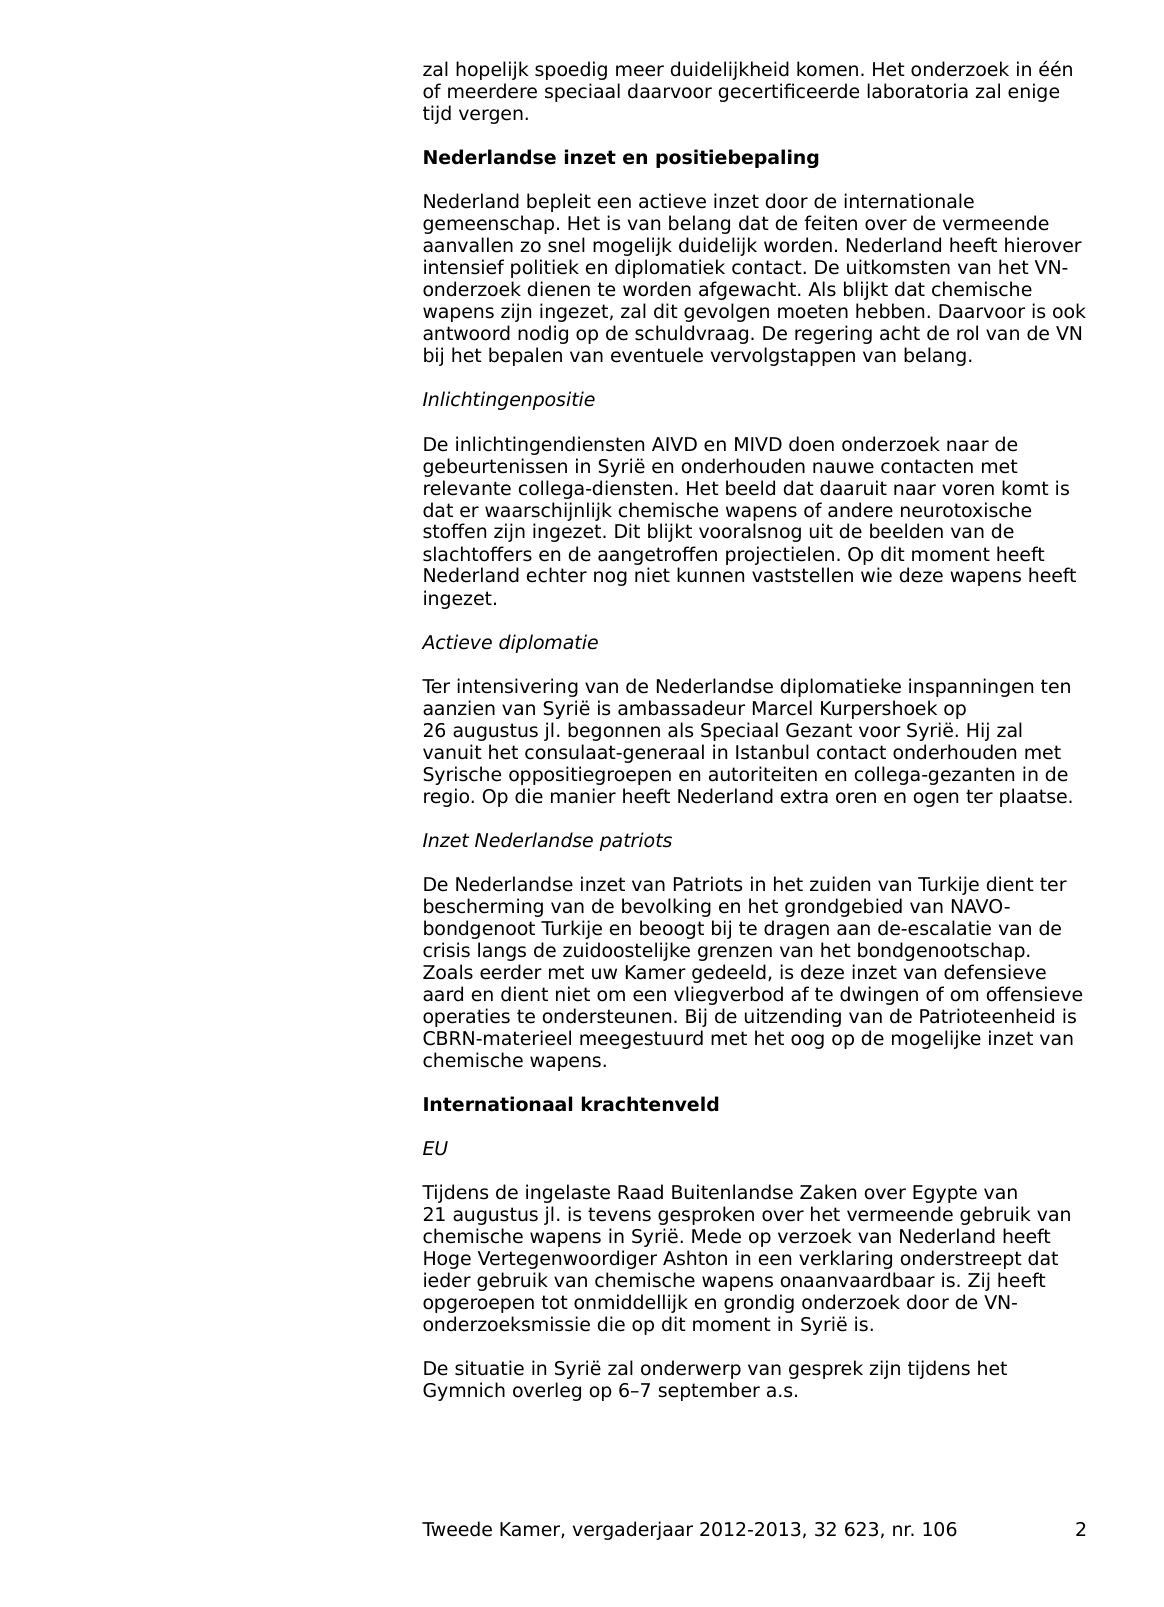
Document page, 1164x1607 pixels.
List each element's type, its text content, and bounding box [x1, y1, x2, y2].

text Tijdens de ingelaste Raad Buitenlandse Zaken over Egypte van 21 augustus jl. is tevens gesproken over het vermeende gebruik van chemische wapens in Syrië. Mede op verzoek van Nederland heeft Hoge Vertegenwoordiger Ashton in een verklaring onderstreept dat ieder gebruik van chemische wapens onaanvaardbaar is. Zij heeft opgeroepen tot onmiddellijk en grondig onderzoek door de VN-onderzoeksmissie die op dit moment in Syrië is. [422, 1182, 1087, 1336]
text De situatie in Syrië zal onderwerp van gesprek zijn tijdens het Gymnich overleg op 6–7 september a.s. [422, 1358, 1087, 1402]
subtitle EU [422, 1138, 1087, 1160]
subtitle Actieve diplomatie [422, 632, 1087, 653]
text zal hopelijk spoedig meer duidelijkheid komen. Het onderzoek in één of meerdere speciaal daarvoor gecertificeerde laboratoria zal enige tijd vergen. [422, 59, 1087, 125]
subtitle Inzet Nederlandse patriots [422, 830, 1087, 852]
text Nederland bepleit een actieve inzet door de internationale gemeenschap. Het is van belang dat de feiten over de vermeende aanvallen zo snel mogelijk duidelijk worden. Nederland heeft hierover intensief politiek en diplomatiek contact. De uitkomsten van het VN-onderzoek dienen te worden afgewacht. Als blijkt dat chemische wapens zijn ingezet, zal dit gevolgen moeten hebben. Daarvoor is ook antwoord nodig op de schuldvraag. De regering acht de rol van de VN bij het bepalen van eventuele vervolgstappen van belang. [422, 191, 1087, 367]
text De inlichtingendiensten AIVD en MIVD doen onderzoek naar de gebeurtenissen in Syrië en onderhouden nauwe contacten met relevante collega-diensten. Het beeld dat daaruit naar voren komt is dat er waarschijnlijk chemische wapens of andere neurotoxische stoffen zijn ingezet. Dit blijkt vooralsnog uit de beelden van de slachtoffers en de aangetroffen projectielen. Op dit moment heeft Nederland echter nog niet kunnen vaststellen wie deze wapens heeft ingezet. [422, 433, 1087, 609]
subtitle Internationaal krachtenveld [422, 1094, 1087, 1116]
subtitle Nederlandse inzet en positiebepaling [422, 147, 1087, 169]
text De Nederlandse inzet van Patriots in het zuiden van Turkije dient ter bescherming van de bevolking en het grondgebied van NAVO-bondgenoot Turkije en beoogt bij te dragen aan de-escalatie van de crisis langs de zuidoostelijke grenzen van het bondgenootschap. Zoals eerder met uw Kamer gedeeld, is deze inzet van defensieve aard en dient niet om een vliegverbod af te dwingen of om offensieve operaties te ondersteunen. Bij de uitzending van de Patrioteenheid is CBRN-materieel meegestuurd met het oog op de mogelijke inzet van chemische wapens. [422, 874, 1087, 1072]
subtitle Inlichtingenpositie [422, 389, 1087, 411]
text Ter intensivering van de Nederlandse diplomatieke inspanningen ten aanzien van Syrië is ambassadeur Marcel Kurpershoek op 26 augustus jl. begonnen als Speciaal Gezant voor Syrië. Hij zal vanuit het consulaat-generaal in Istanbul contact onderhouden met Syrische oppositiegroepen en autoriteiten en collega-gezanten in de regio. Op die manier heeft Nederland extra oren en ogen ter plaatse. [422, 676, 1087, 808]
